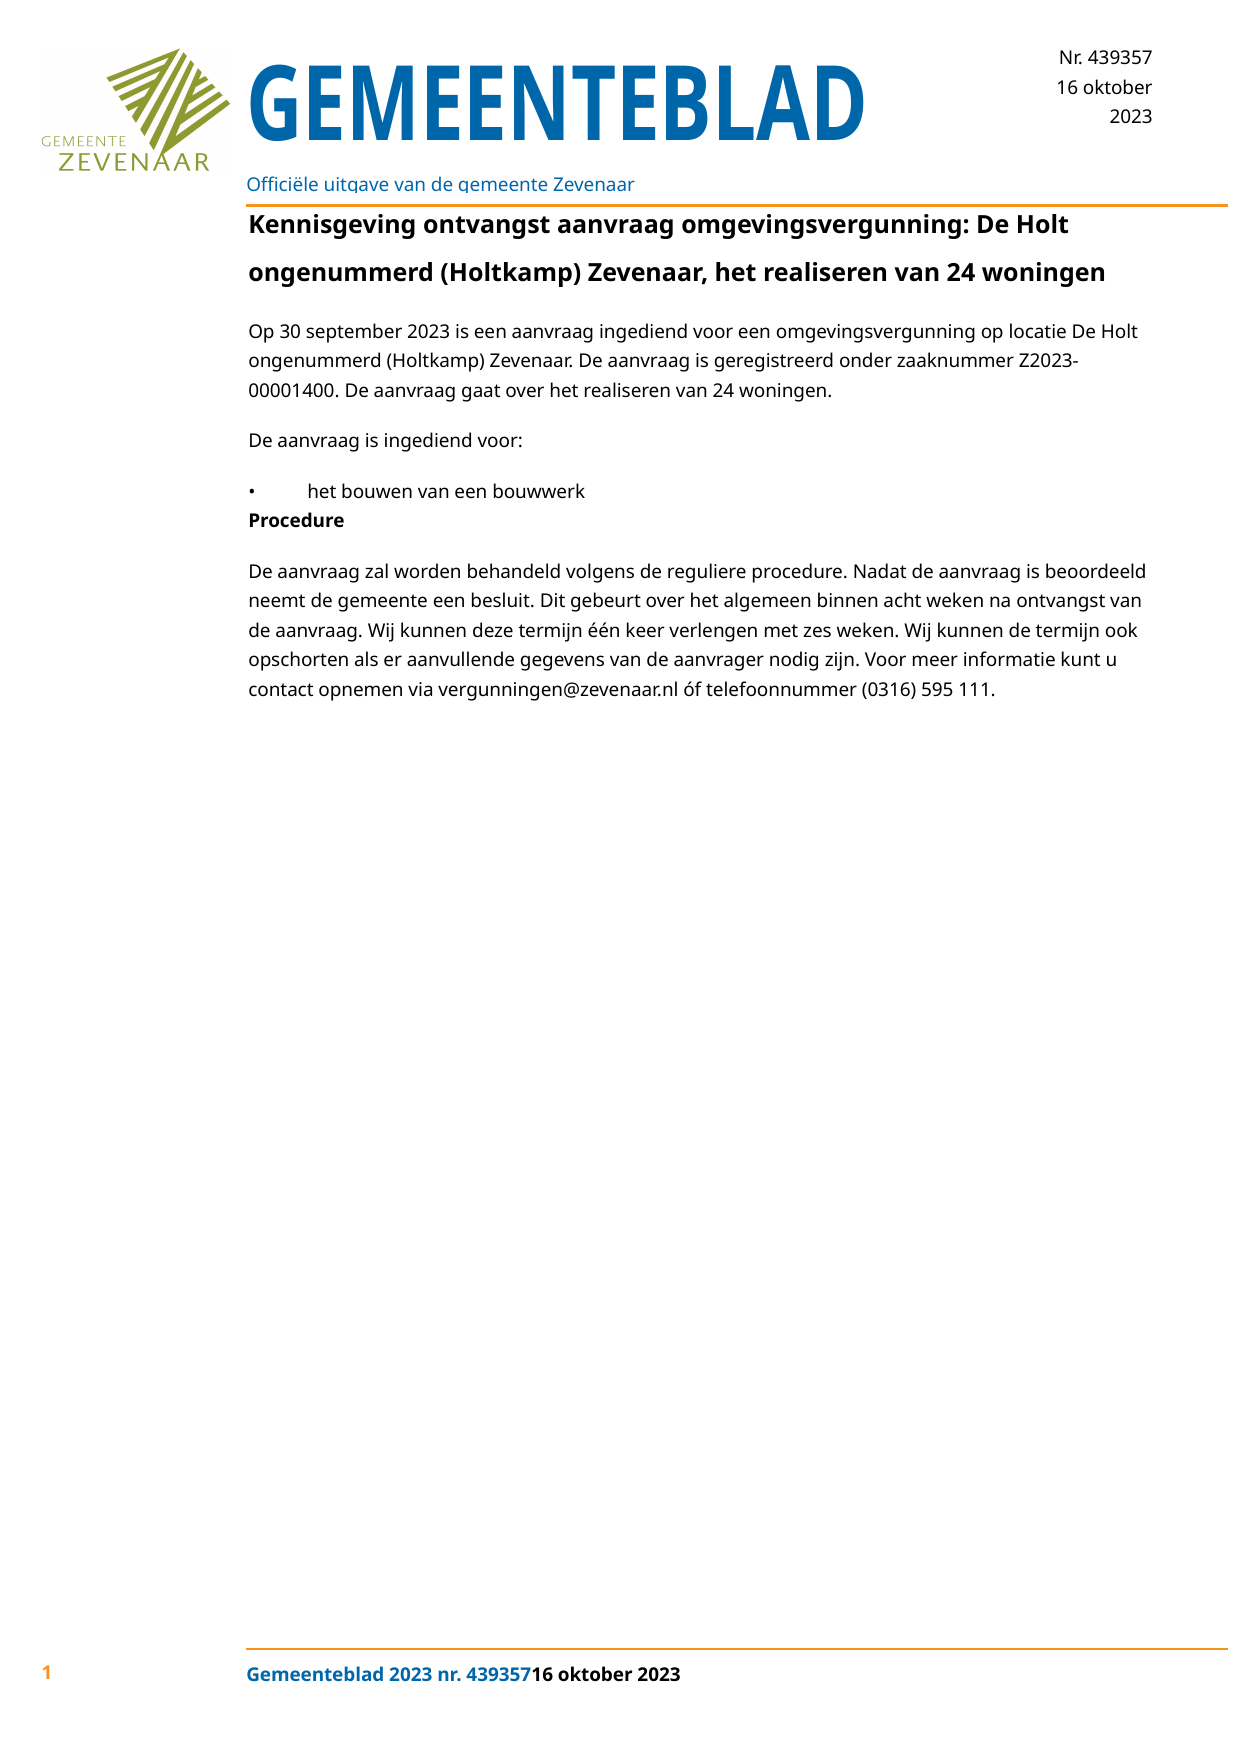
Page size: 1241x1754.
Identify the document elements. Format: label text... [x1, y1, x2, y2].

picture [41, 47, 231, 172]
text Procedure [248, 507, 1152, 533]
text De aanvraag zal worden behandeld volgens de reguliere procedure. Nadat de aanvraag is beoordeeld neemt de gemeente een besluit. Dit gebeurt over het algemeen binnen acht weken na ontvangst van de aanvraag. Wij kunnen deze termijn één keer verlengen met zes weken. Wij kunnen de termijn ook opschorten als er aanvullende gegevens van de aanvrager nodig zijn. Voor meer informatie kunt u contact opnemen via vergunningen@zevenaar.nl óf telefoonnummer (0316) 595 111. [248, 558, 1152, 702]
list het bouwen van een bouwwerk [248, 478, 1152, 504]
text Op 30 september 2023 is een aanvraag ingediend voor een omgevingsvergunning op locatie De Holt ongenummerd (Holtkamp) Zevenaar. De aanvraag is geregistreerd onder zaaknummer Z2023-00001400. De aanvraag gaat over het realiseren van 24 woningen. [248, 318, 1152, 403]
text De aanvraag is ingediend voor: [248, 427, 1152, 453]
text Kennisgeving ontvangst aanvraag omgevingsvergunning: De Holt ongenummerd (Holtkamp) Zevenaar, het realiseren van 24 woningen [248, 207, 1152, 288]
